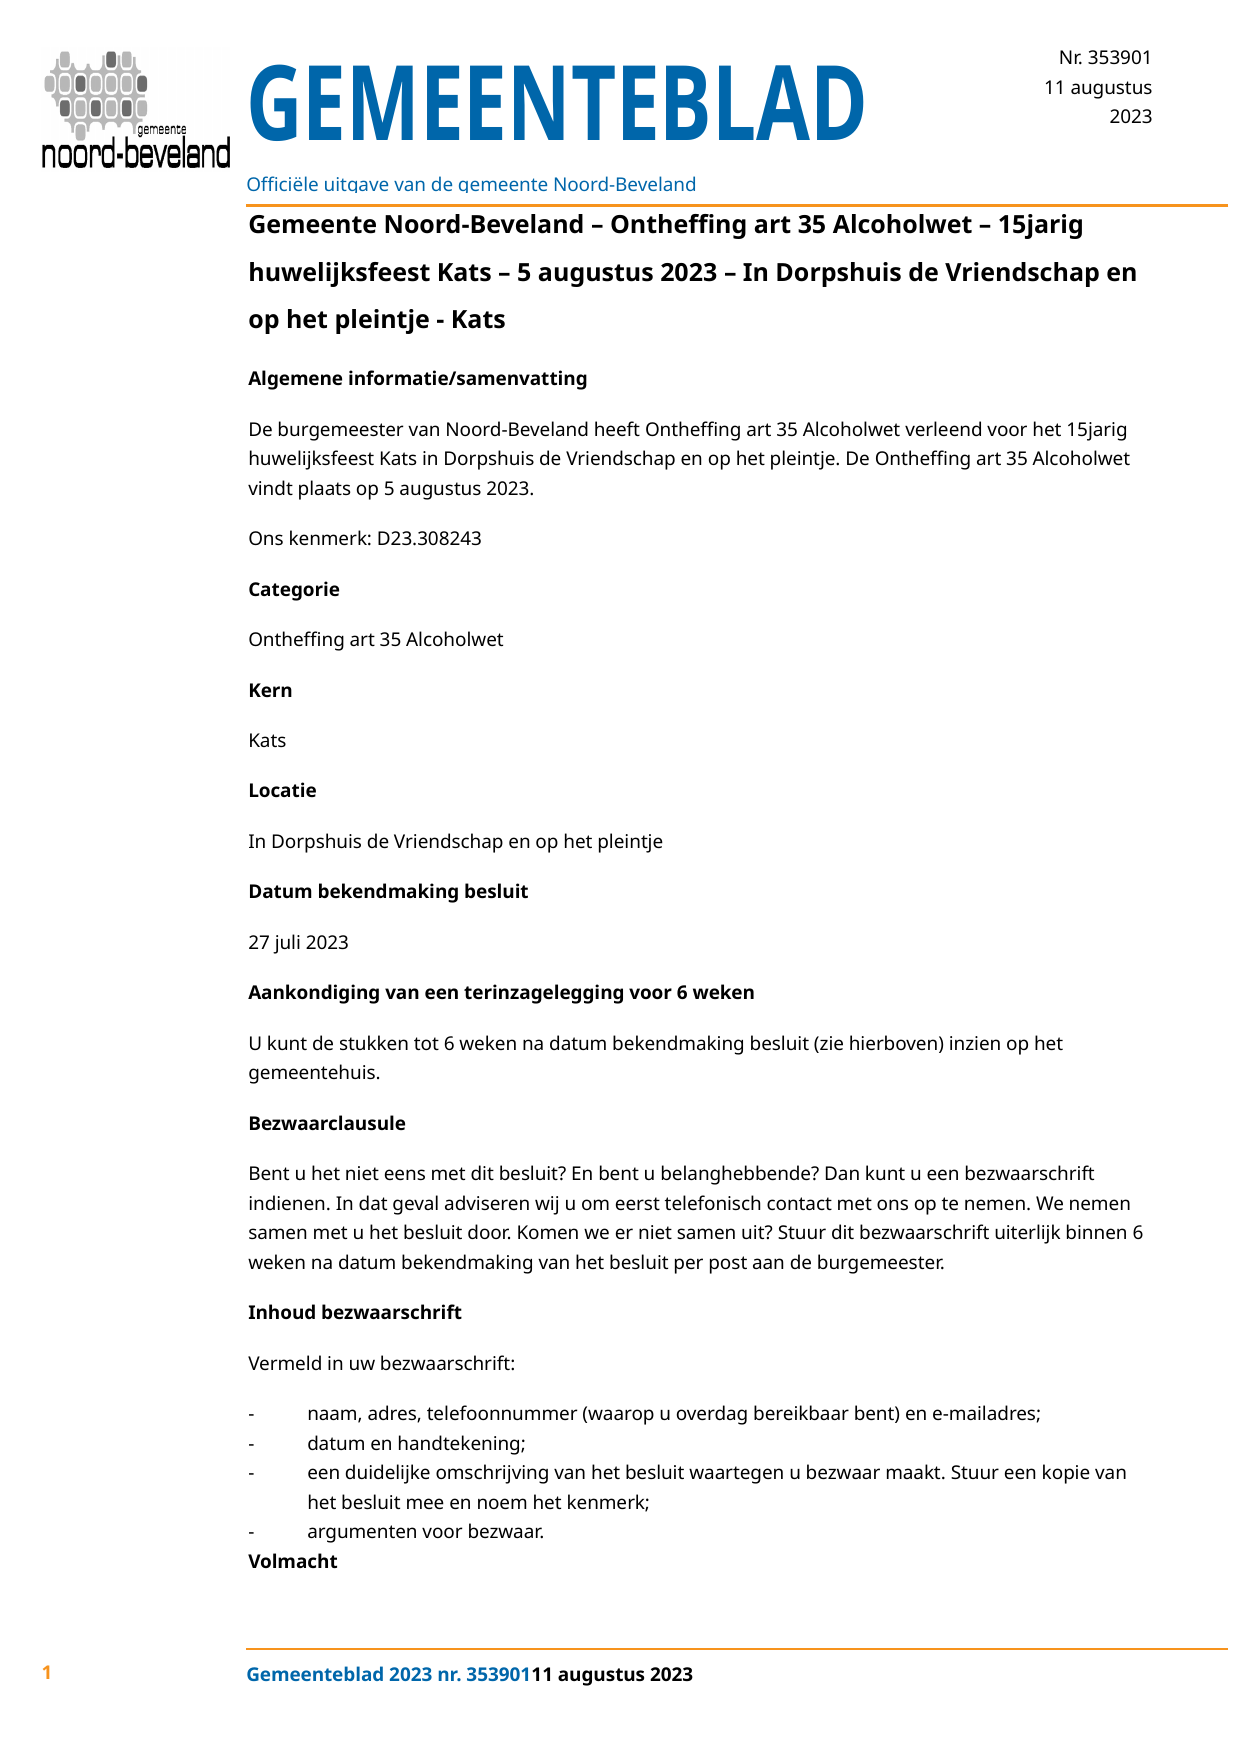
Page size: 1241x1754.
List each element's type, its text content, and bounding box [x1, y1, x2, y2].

text Categorie [248, 576, 1152, 602]
list naam, adres, telefoonnummer (waarop u overdag bereikbaar bent) en e-mailadres; [248, 1400, 1152, 1426]
text Kern [248, 677, 1152, 702]
text Bezwaarclausule [248, 1110, 1152, 1135]
text Datum bekendmaking besluit [248, 878, 1152, 904]
list argumenten voor bezwaar. [248, 1518, 1152, 1544]
text Ons kenmerk: D23.308243 [248, 526, 1152, 551]
text Kats [248, 727, 1152, 753]
text Bent u het niet eens met dit besluit? En bent u belanghebbende? Dan kunt u een bezwaarschrift indienen. In dat geval adviseren wij u om eerst telefonisch contact met ons op te nemen. We nemen samen met u het besluit door. Komen we er niet samen uit? Stuur dit bezwaarschrift uiterlijk binnen 6 weken na datum bekendmaking van het besluit per post aan de burgemeester. [248, 1160, 1152, 1274]
text Inhoud bezwaarschrift [248, 1299, 1152, 1325]
text Locatie [248, 778, 1152, 803]
list een duidelijke omschrijving van het besluit waartegen u bezwaar maakt. Stuur een kopie van het besluit mee en noem het kenmerk; [248, 1459, 1152, 1514]
text Ontheffing art 35 Alcoholwet [248, 626, 1152, 652]
text 27 juli 2023 [248, 929, 1152, 954]
picture [41, 47, 231, 172]
text Vermeld in uw bezwaarschrift: [248, 1350, 1152, 1375]
text Algemene informatie/samenvatting [248, 366, 1152, 391]
text Volmacht [248, 1548, 1152, 1574]
list datum en handtekening; [248, 1430, 1152, 1455]
text Gemeente Noord-Beveland – Ontheffing art 35 Alcoholwet – 15jarig huwelijksfeest Kats – 5 augustus 2023 – In Dorpshuis de Vriendschap en op het pleintje - Kats [248, 207, 1152, 336]
text U kunt de stukken tot 6 weken na datum bekendmaking besluit (zie hierboven) inzien op het gemeentehuis. [248, 1030, 1152, 1085]
text De burgemeester van Noord-Beveland heeft Ontheffing art 35 Alcoholwet verleend voor het 15jarig huwelijksfeest Kats in Dorpshuis de Vriendschap en op het pleintje. De Ontheffing art 35 Alcoholwet vindt plaats op 5 augustus 2023. [248, 416, 1152, 501]
text Aankondiging van een terinzagelegging voor 6 weken [248, 979, 1152, 1005]
text In Dorpshuis de Vriendschap en op het pleintje [248, 828, 1152, 854]
